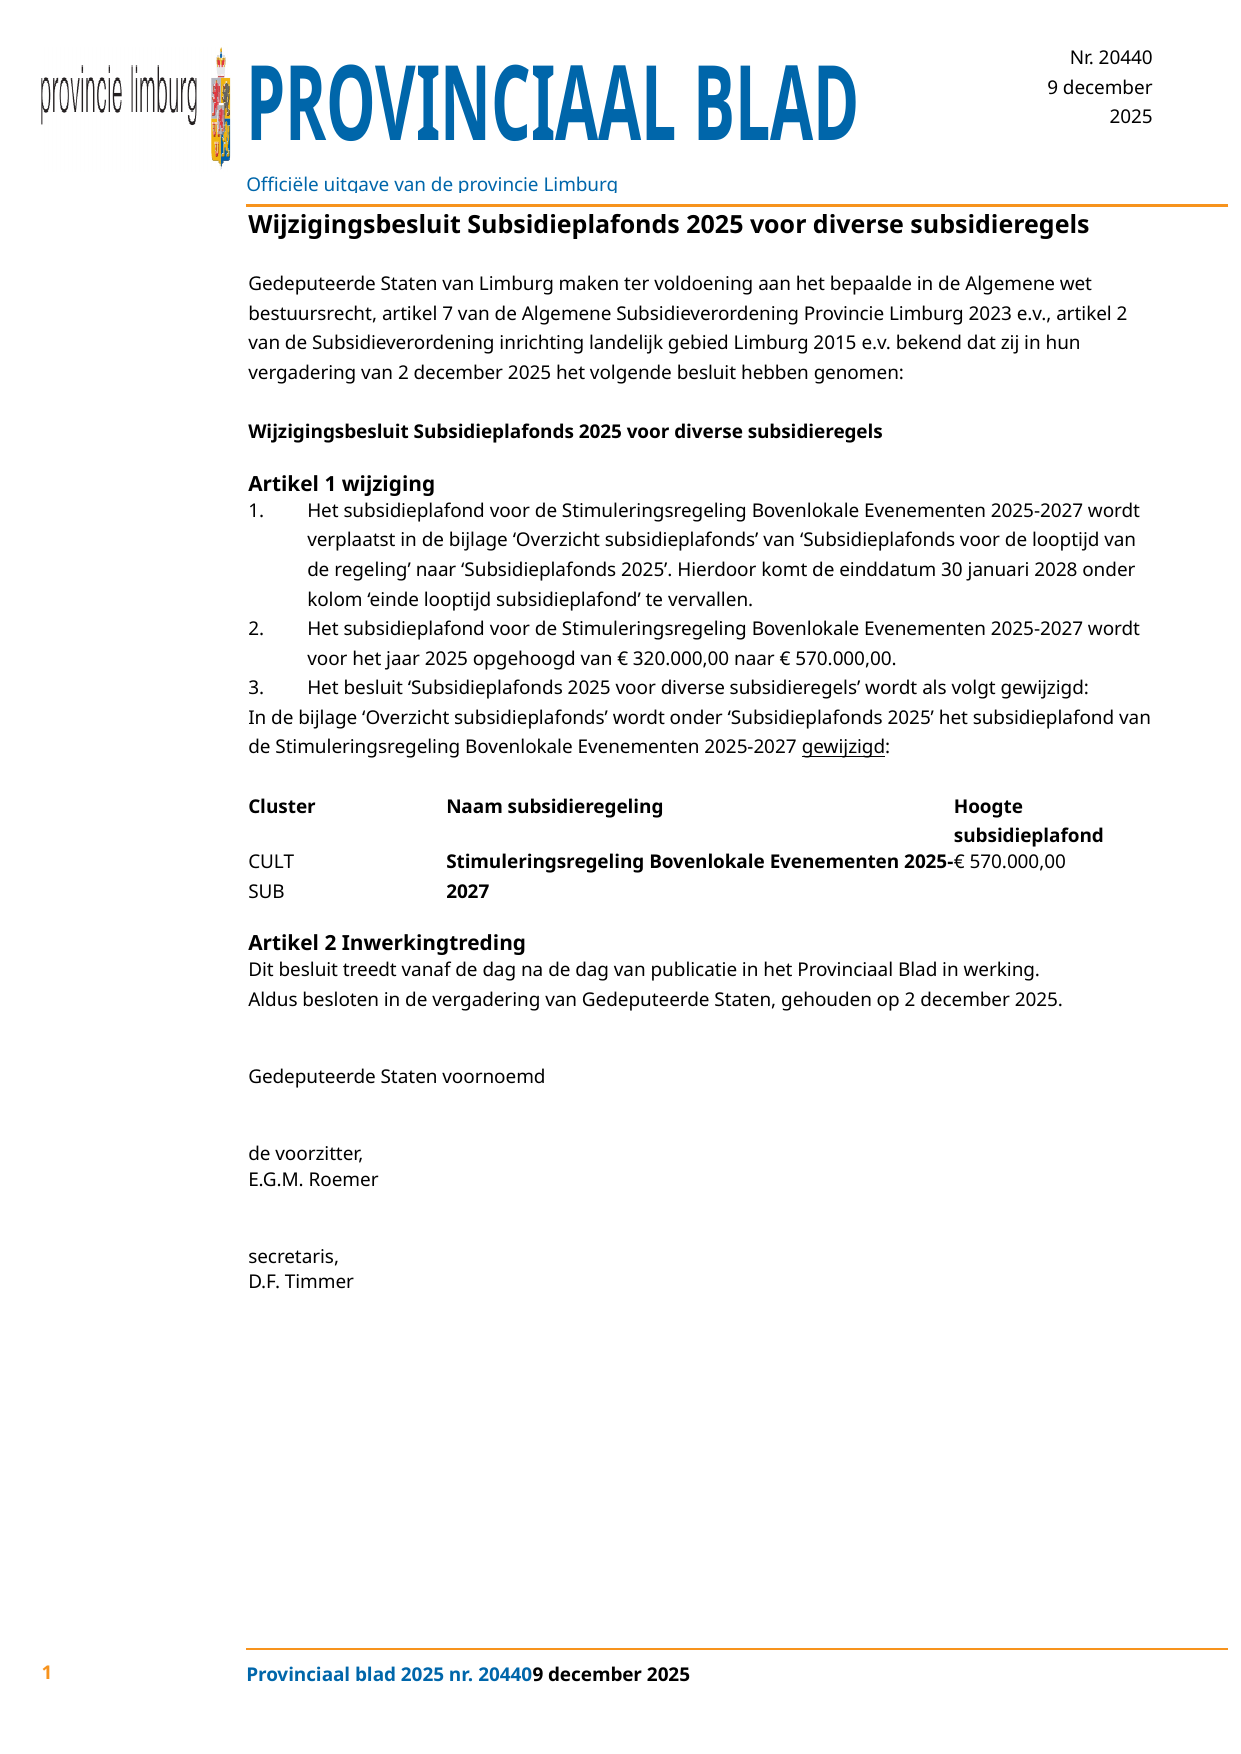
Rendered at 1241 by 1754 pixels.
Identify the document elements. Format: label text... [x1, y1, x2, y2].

table_header Hoogte subsidieplafond [954, 793, 1152, 848]
text D.F. Timmer [248, 1269, 1152, 1294]
text de voorzitter, [248, 1140, 1152, 1166]
text Artikel 2 Inwerkingtreding [248, 928, 1152, 956]
list Het besluit ‘Subsidieplafonds 2025 voor diverse subsidieregels’ wordt als volgt gewijzigd: [248, 674, 1152, 700]
text Artikel 1 wijziging [248, 469, 1152, 497]
text Gedeputeerde Staten voornoemd [248, 1063, 1152, 1089]
text Dit besluit treedt vanaf de dag na de dag van publicatie in het Provinciaal Blad in werking. [248, 956, 1152, 982]
table_header Naam subsidieregeling [446, 793, 954, 848]
text E.G.M. Roemer [248, 1166, 1152, 1192]
text Aldus besloten in de vergadering van Gedeputeerde Staten, gehouden op 2 december 2025. [248, 986, 1152, 1011]
text secretaris, [248, 1243, 1152, 1269]
text Wijzigingsbesluit Subsidieplafonds 2025 voor diverse subsidieregels [248, 418, 1152, 444]
picture [41, 47, 231, 172]
list Het subsidieplafond voor de Stimuleringsregeling Bovenlokale Evenementen 2025-2027 wordt verplaatst in de bijlage ‘Overzicht subsidieplafonds’ van ‘Subsidieplafonds voor de looptijd van de regeling’ naar ‘Subsidieplafonds 2025’. Hierdoor komt de einddatum 30 januari 2028 onder kolom ‘einde looptijd subsidieplafond’ te vervallen. [248, 497, 1152, 612]
table_header Cluster [248, 793, 446, 848]
list Het subsidieplafond voor de Stimuleringsregeling Bovenlokale Evenementen 2025-2027 wordt voor het jaar 2025 opgehoogd van € 320.000,00 naar € 570.000,00. [248, 615, 1152, 671]
table_cell CULT SUB [248, 848, 446, 904]
text In de bijlage ‘Overzicht subsidieplafonds’ wordt onder ‘Subsidieplafonds 2025’ het subsidieplafond van de Stimuleringsregeling Bovenlokale Evenementen 2025-2027 gewijzigd: [248, 704, 1152, 759]
text Wijzigingsbesluit Subsidieplafonds 2025 voor diverse subsidieregels [248, 207, 1152, 241]
table_cell € 570.000,00 [954, 848, 1152, 904]
table_cell Stimuleringsregeling Bovenlokale Evenementen 2025-2027 [446, 848, 954, 904]
text Gedeputeerde Staten van Limburg maken ter voldoening aan het bepaalde in de Algemene wet bestuursrecht, artikel 7 van de Algemene Subsidieverordening Provincie Limburg 2023 e.v., artikel 2 van de Subsidieverordening inrichting landelijk gebied Limburg 2015 e.v. bekend dat zij in hun vergadering van 2 december 2025 het volgende besluit hebben genomen: [248, 270, 1152, 385]
